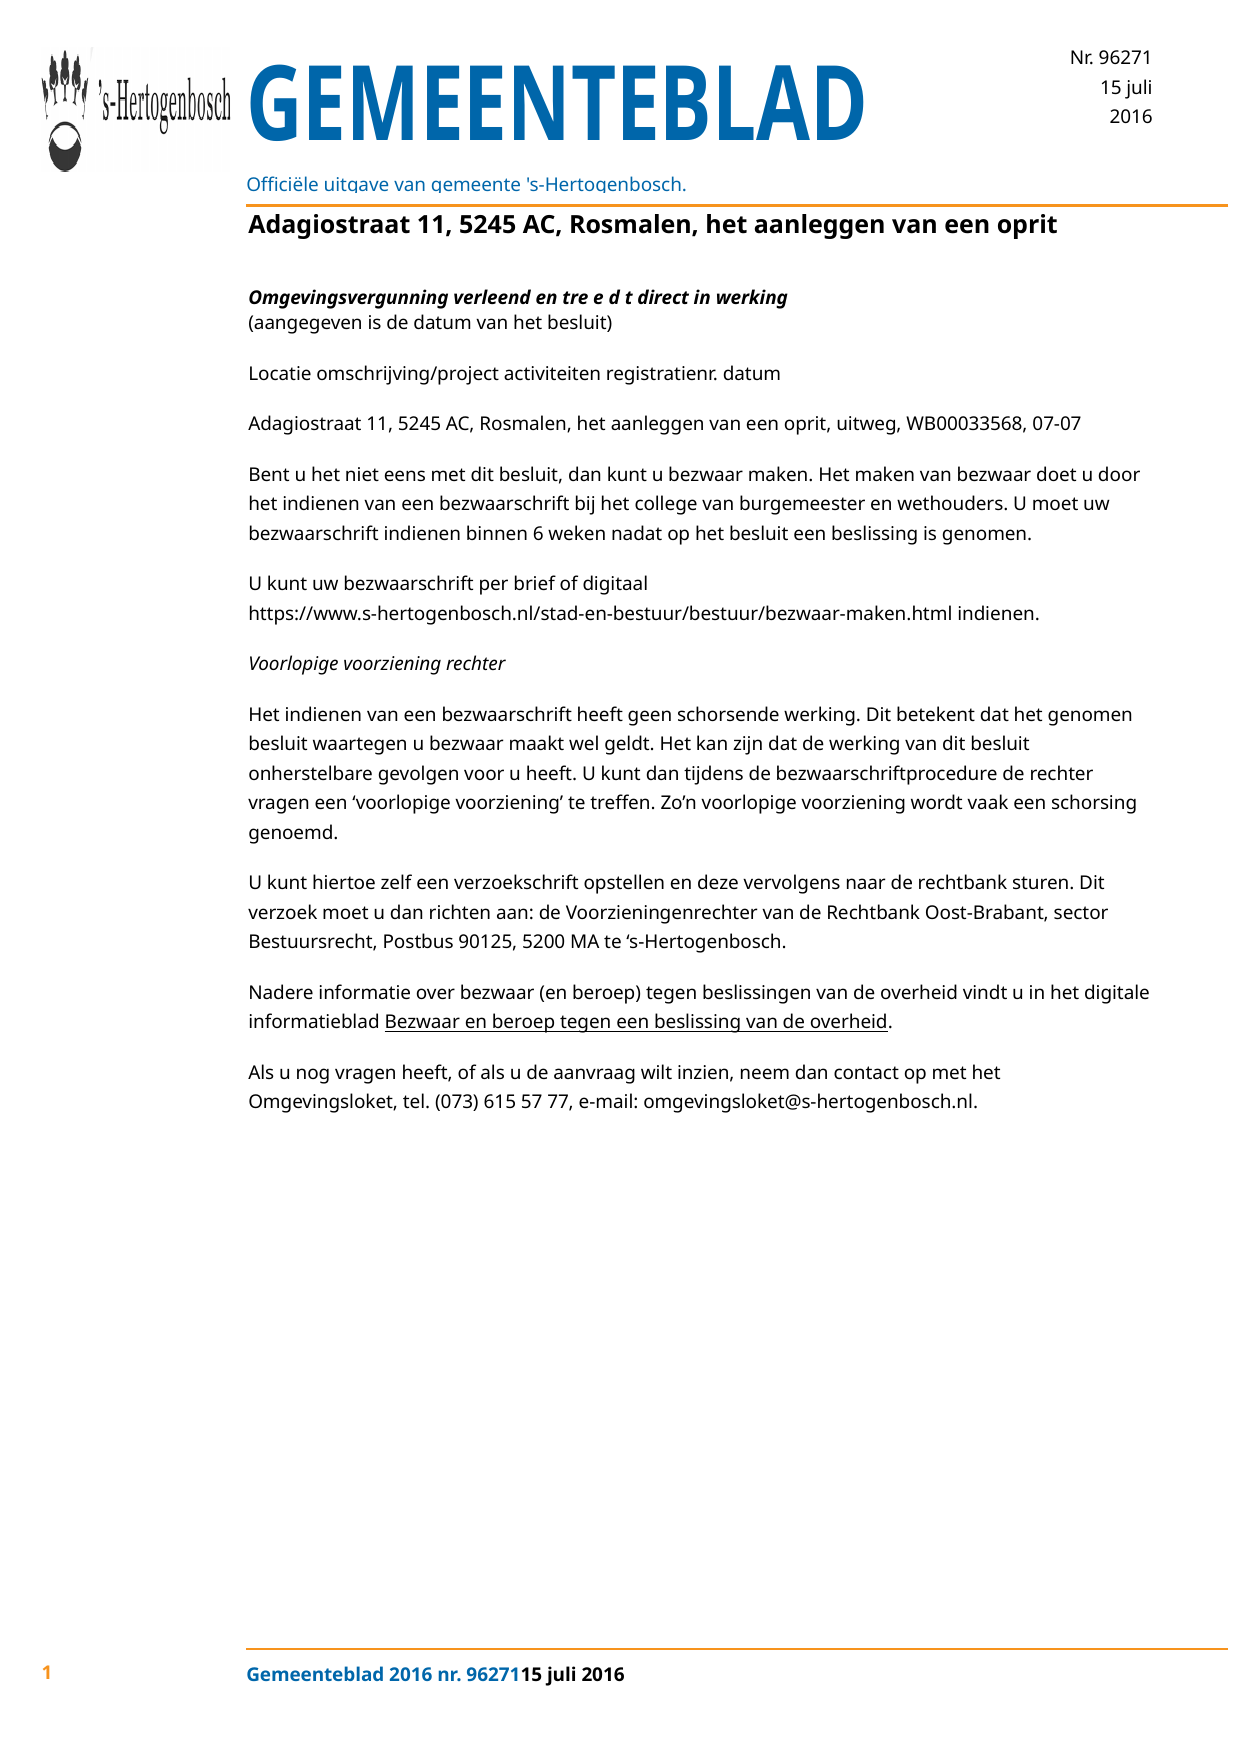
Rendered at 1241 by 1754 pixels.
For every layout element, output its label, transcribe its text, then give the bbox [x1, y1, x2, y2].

text Nadere informatie over bezwaar (en beroep) tegen beslissingen van de overheid vindt u in het digitale informatieblad Bezwaar en beroep tegen een beslissing van de overheid. [248, 979, 1152, 1034]
text Locatie omschrijving/project activiteiten registratienr. datum [248, 360, 1152, 386]
text Voorlopige voorziening rechter [248, 650, 1152, 676]
text Het indienen van een bezwaarschrift heeft geen schorsende werking. Dit betekent dat het genomen besluit waartegen u bezwaar maakt wel geldt. Het kan zijn dat de werking van dit besluit onherstelbare gevolgen voor u heeft. U kunt dan tijdens de bezwaarschriftprocedure de rechter vragen een ‘voorlopige voorziening’ te treffen. Zo’n voorlopige voorziening wordt vaak een schorsing genoemd. [248, 701, 1152, 845]
text U kunt hiertoe zelf een verzoekschrift opstellen en deze vervolgens naar de rechtbank sturen. Dit verzoek moet u dan richten aan: de Voorzieningenrechter van de Rechtbank Oost-Brabant, sector Bestuursrecht, Postbus 90125, 5200 MA te ‘s-Hertogenbosch. [248, 869, 1152, 954]
text Omgevingsvergunning verleend en tre e d t direct in werking [248, 284, 1152, 309]
text Adagiostraat 11, 5245 AC, Rosmalen, het aanleggen van een oprit, uitweg, WB00033568, 07-07 [248, 410, 1152, 436]
text Adagiostraat 11, 5245 AC, Rosmalen, het aanleggen van een oprit [248, 207, 1152, 241]
text U kunt uw bezwaarschrift per brief of digitaal https://www.s-hertogenbosch.nl/stad-en-bestuur/bestuur/bezwaar-maken.html indienen. [248, 570, 1152, 626]
text Bent u het niet eens met dit besluit, dan kunt u bezwaar maken. Het maken van bezwaar doet u door het indienen van een bezwaarschrift bij het college van burgemeester en wethouders. U moet uw bezwaarschrift indienen binnen 6 weken nadat op het besluit een beslissing is genomen. [248, 461, 1152, 546]
text Als u nog vragen heeft, of als u de aanvraag wilt inzien, neem dan contact op met het Omgevingsloket, tel. (073) 615 57 77, e-mail: omgevingsloket@s-hertogenbosch.nl. [248, 1059, 1152, 1114]
text (aangegeven is de datum van het besluit) [248, 309, 1152, 335]
picture [41, 47, 231, 172]
